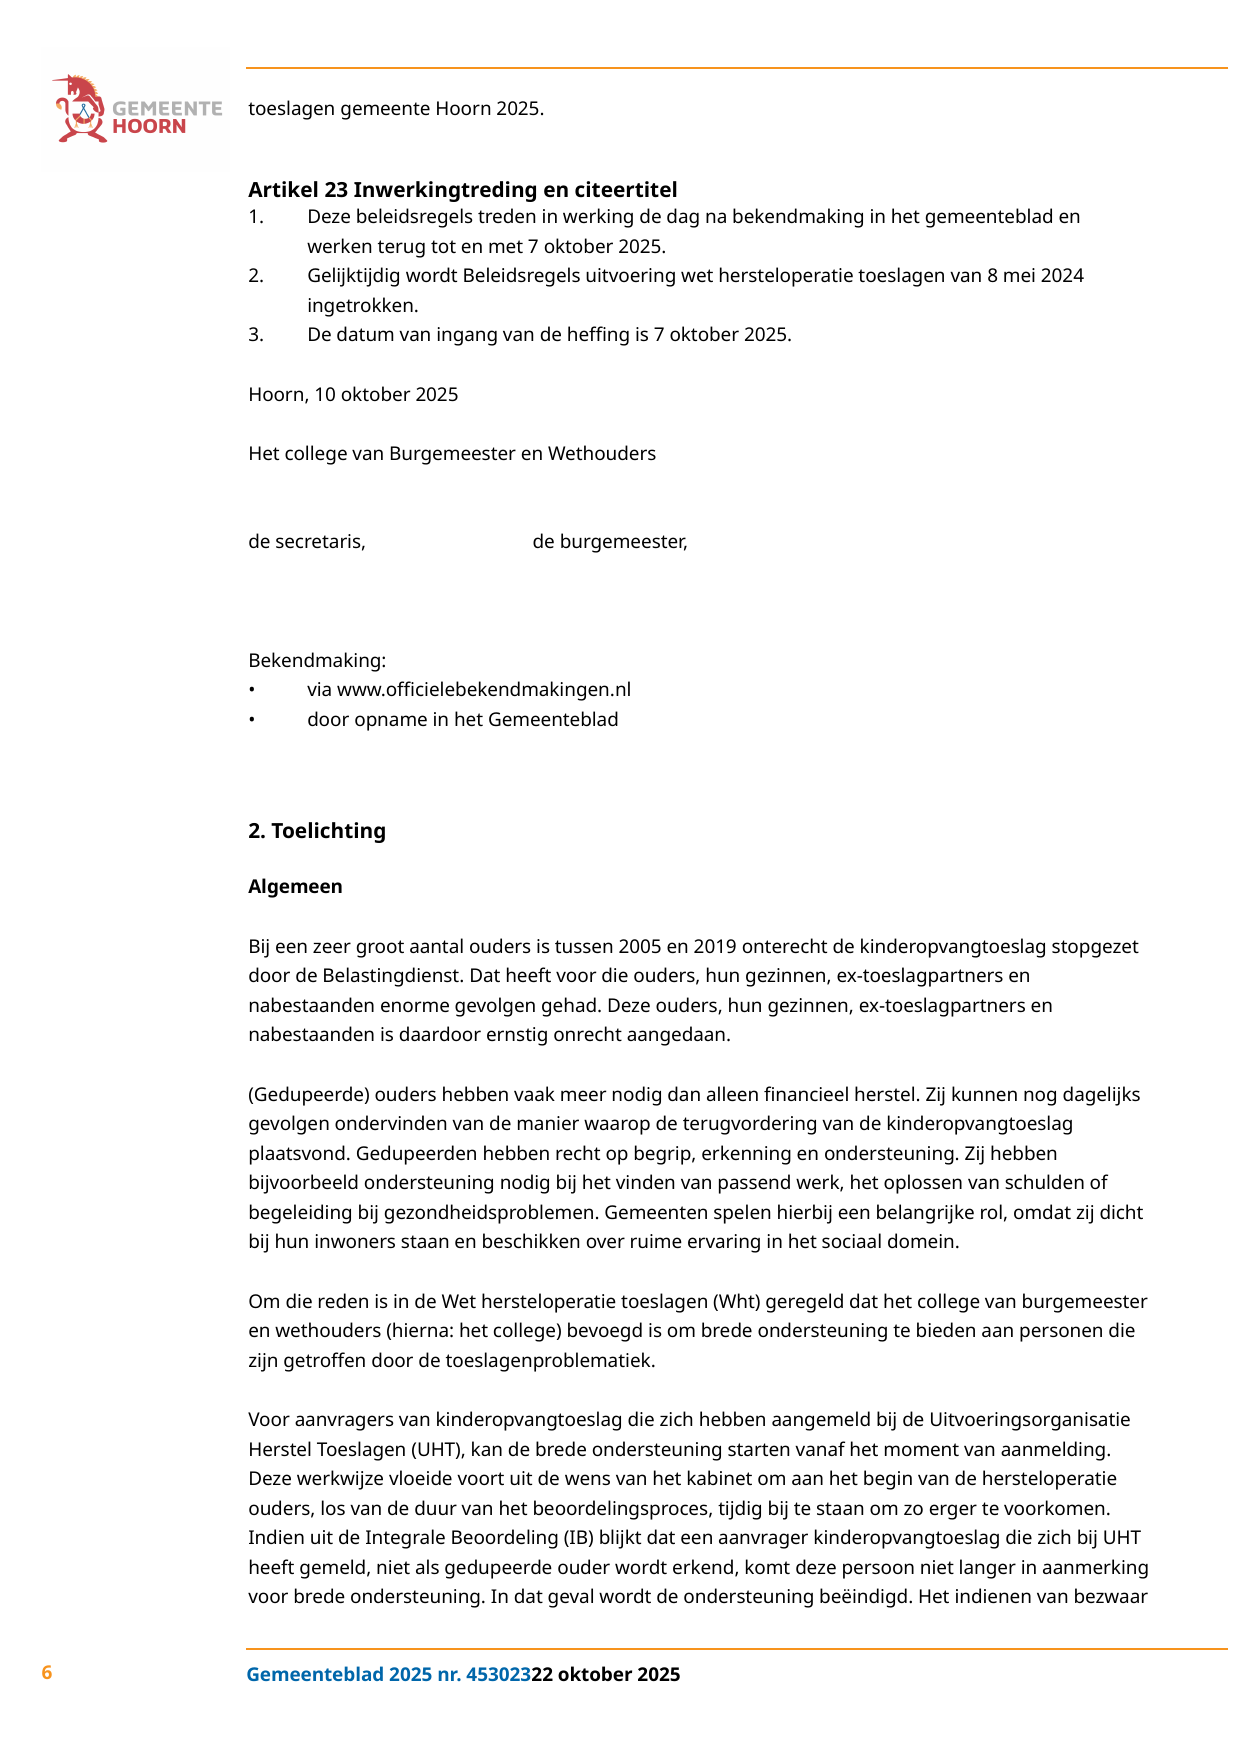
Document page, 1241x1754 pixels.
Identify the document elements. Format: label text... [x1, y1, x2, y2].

text toeslagen gemeente Hoorn 2025. [248, 95, 1152, 121]
text Bekendmaking: [248, 647, 1152, 673]
text Het college van Burgemeester en Wethouders [248, 440, 1152, 466]
text Algemeen [248, 874, 1152, 899]
list Deze beleidsregels treden in werking de dag na bekendmaking in het gemeenteblad en werken terug tot en met 7 oktober 2025. [248, 203, 1152, 258]
text Hoorn, 10 oktober 2025 [248, 381, 1152, 406]
picture [41, 47, 231, 172]
list door opname in het Gemeenteblad [248, 706, 1152, 732]
text 2. Toelichting [248, 816, 1152, 844]
text Bij een zeer groot aantal ouders is tussen 2005 en 2019 onterecht de kinderopvangtoeslag stopgezet door de Belastingdienst. Dat heeft voor die ouders, hun gezinnen, ex-toeslagpartners en nabestaanden enorme gevolgen gehad. Deze ouders, hun gezinnen, ex-toeslagpartners en nabestaanden is daardoor ernstig onrecht aangedaan. [248, 933, 1152, 1047]
text (Gedupeerde) ouders hebben vaak meer nodig dan alleen financieel herstel. Zij kunnen nog dagelijks gevolgen ondervinden van de manier waarop de terugvordering van de kinderopvangtoeslag plaatsvond. Gedupeerden hebben recht op begrip, erkenning en ondersteuning. Zij hebben bijvoorbeeld ondersteuning nodig bij het vinden van passend werk, het oplossen van schulden of begeleiding bij gezondheidsproblemen. Gemeenten spelen hierbij een belangrijke rol, omdat zij dicht bij hun inwoners staan en beschikken over ruime ervaring in het sociaal domein. [248, 1081, 1152, 1254]
text de secretaris, de burgemeester, [248, 529, 1152, 554]
text Artikel 23 Inwerkingtreding en citeertitel [248, 175, 1152, 203]
list De datum van ingang van de heffing is 7 oktober 2025. [248, 322, 1152, 347]
text Om die reden is in de Wet hersteloperatie toeslagen (Wht) geregeld dat het college van burgemeester en wethouders (hierna: het college) bevoegd is om brede ondersteuning te bieden aan personen die zijn getroffen door de toeslagenproblematiek. [248, 1288, 1152, 1373]
text Voor aanvragers van kinderopvangtoeslag die zich hebben aangemeld bij de Uitvoeringsorganisatie Herstel Toeslagen (UHT), kan de brede ondersteuning starten vanaf het moment van aanmelding. Deze werkwijze vloeide voort uit de wens van het kabinet om aan het begin van de hersteloperatie ouders, los van de duur van het beoordelingsproces, tijdig bij te staan om zo erger te voorkomen. Indien uit de Integrale Beoordeling (IB) blijkt dat een aanvrager kinderopvangtoeslag die zich bij UHT heeft gemeld, niet als gedupeerde ouder wordt erkend, komt deze persoon niet langer in aanmerking voor brede ondersteuning. In dat geval wordt de ondersteuning beëindigd. Het indienen van bezwaar [248, 1406, 1152, 1609]
list Gelijktijdig wordt Beleidsregels uitvoering wet hersteloperatie toeslagen van 8 mei 2024 ingetrokken. [248, 262, 1152, 318]
list via www.officielebekendmakingen.nl [248, 677, 1152, 702]
